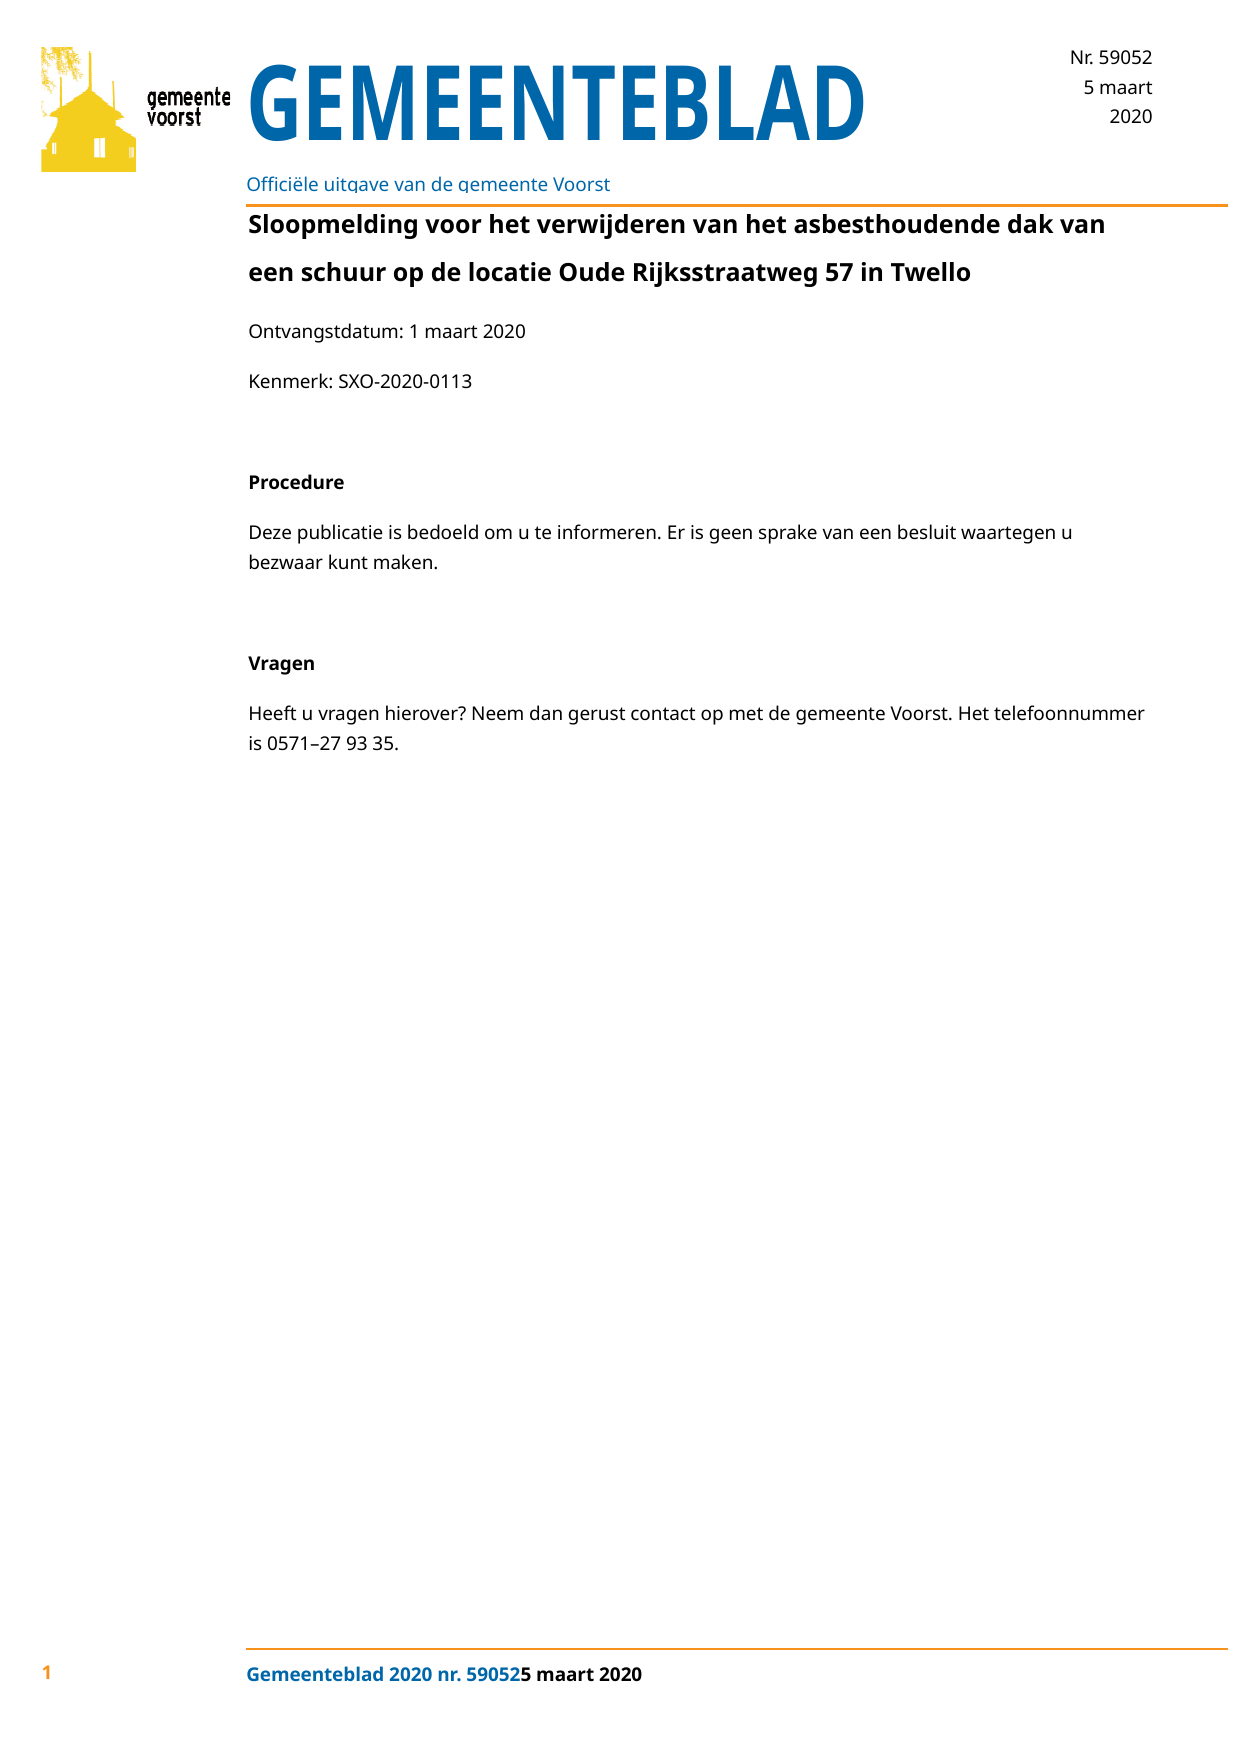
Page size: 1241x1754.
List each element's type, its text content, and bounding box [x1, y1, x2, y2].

text Heeft u vragen hierover? Neem dan gerust contact op met de gemeente Voorst. Het telefoonnummer is 0571–27 93 35. [248, 700, 1152, 756]
picture [41, 47, 231, 172]
text Deze publicatie is bedoeld om u te informeren. Er is geen sprake van een besluit waartegen u bezwaar kunt maken. [248, 519, 1152, 575]
text Sloopmelding voor het verwijderen van het asbesthoudende dak van een schuur op de locatie Oude Rijksstraatweg 57 in Twello [248, 207, 1152, 288]
text Kenmerk: SXO-2020-0113 [248, 368, 1152, 394]
text Procedure [248, 469, 1152, 495]
text Ontvangstdatum: 1 maart 2020 [248, 318, 1152, 344]
text Vragen [248, 650, 1152, 676]
